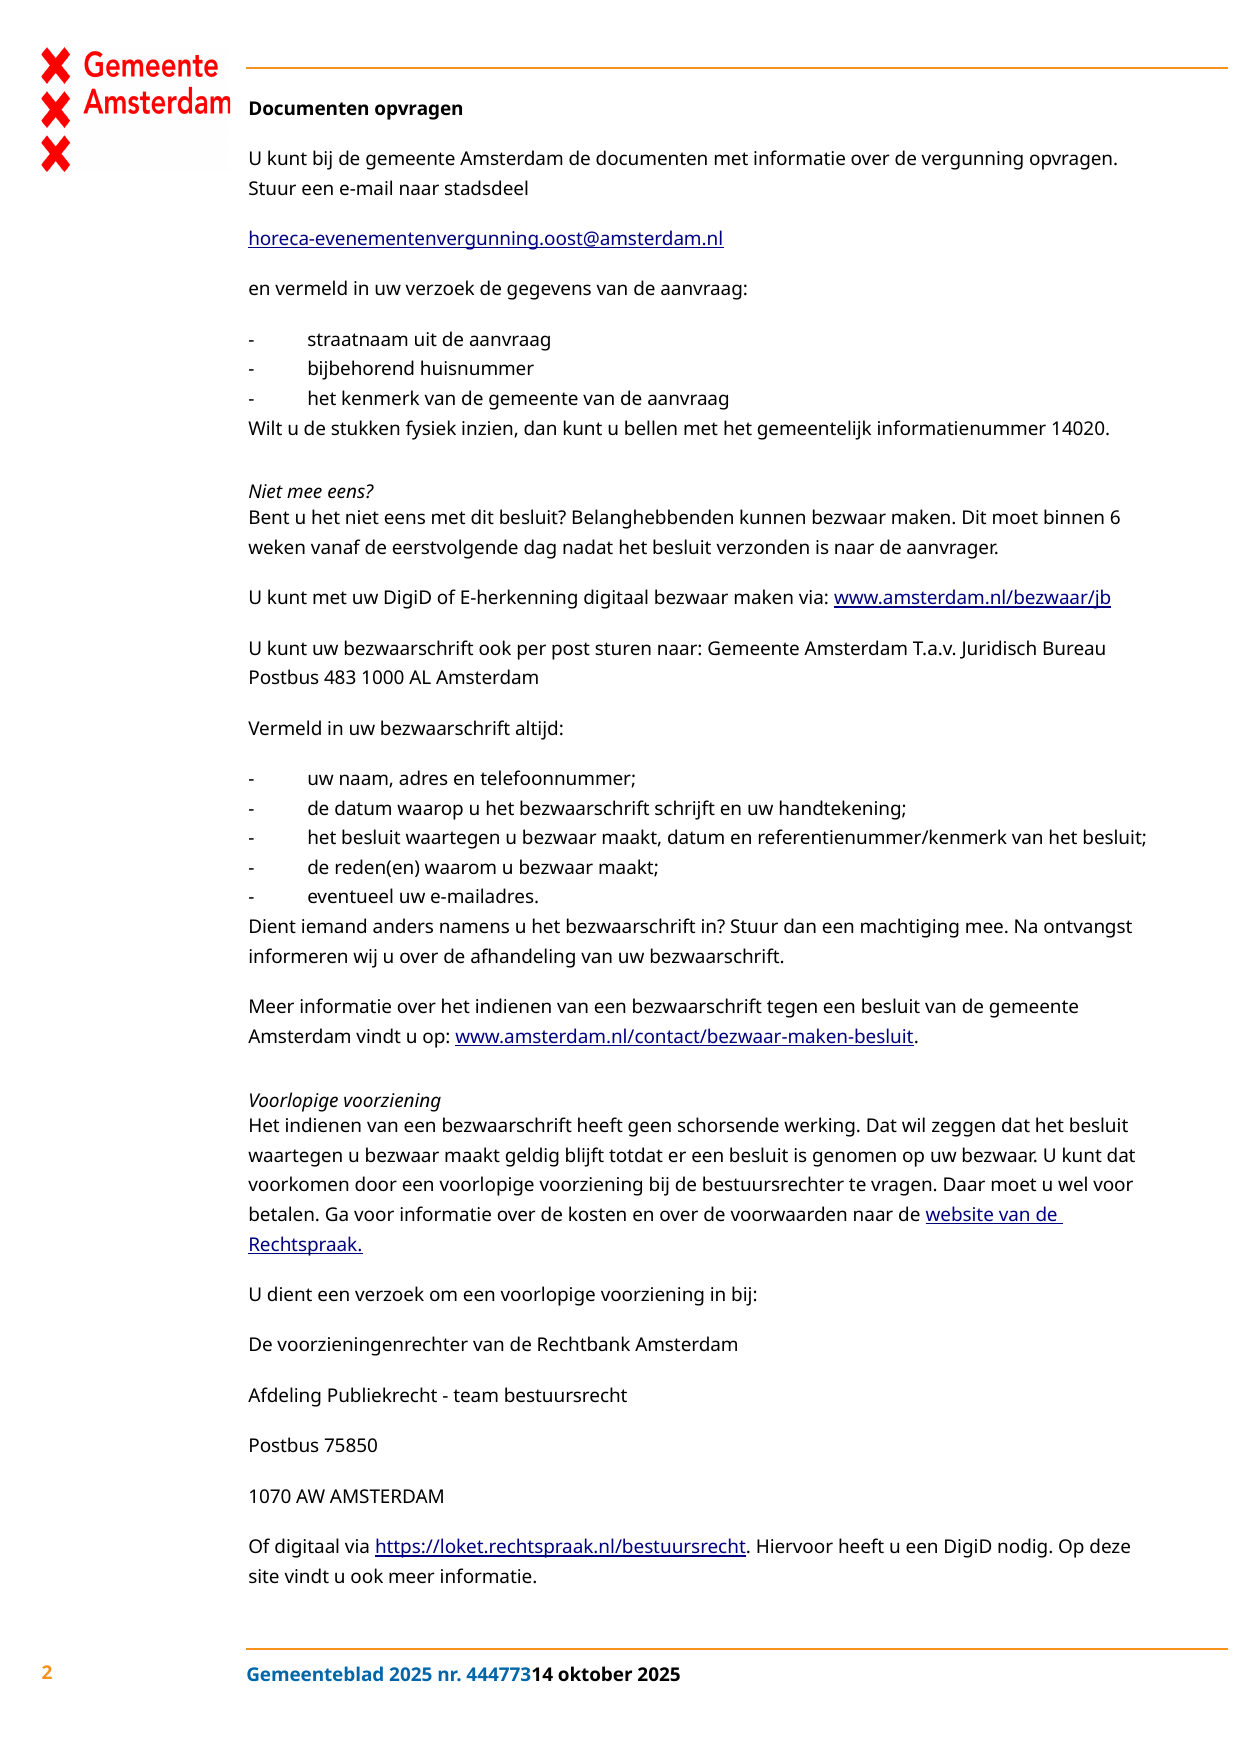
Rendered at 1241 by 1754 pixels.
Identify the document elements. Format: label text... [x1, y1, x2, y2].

text U kunt uw bezwaarschrift ook per post sturen naar: Gemeente Amsterdam T.a.v. Juridisch Bureau Postbus 483 1000 AL Amsterdam [248, 635, 1152, 690]
text U kunt bij de gemeente Amsterdam de documenten met informatie over de vergunning opvragen. Stuur een e-mail naar stadsdeel [248, 145, 1152, 201]
text horeca-evenementenvergunning.oost@amsterdam.nl [248, 225, 1152, 251]
list bijbehorend huisnummer [248, 356, 1152, 381]
text 1070 AW AMSTERDAM [248, 1483, 1152, 1509]
text Documenten opvragen [248, 95, 1152, 121]
text Of digitaal via https://loket.rechtspraak.nl/bestuursrecht. Hiervoor heeft u een DigiD nodig. Op deze site vindt u ook meer informatie. [248, 1533, 1152, 1589]
text Dient iemand anders namens u het bezwaarschrift in? Stuur dan een machtiging mee. Na ontvangst informeren wij u over de afhandeling van uw bezwaarschrift. [248, 913, 1152, 968]
text Voorlopige voorziening [248, 1087, 1152, 1112]
text Vermeld in uw bezwaarschrift altijd: [248, 715, 1152, 741]
text U dient een verzoek om een voorlopige voorziening in bij: [248, 1281, 1152, 1307]
text Het indienen van een bezwaarschrift heeft geen schorsende werking. Dat wil zeggen dat het besluit waartegen u bezwaar maakt geldig blijft totdat er een besluit is genomen op uw bezwaar. U kunt dat voorkomen door een voorlopige voorziening bij de bestuursrechter te vragen. Daar moet u wel voor betalen. Ga voor informatie over de kosten en over de voorwaarden naar de website van de Rechtspraak. [248, 1112, 1152, 1257]
list het kenmerk van de gemeente van de aanvraag [248, 385, 1152, 411]
list de datum waarop u het bezwaarschrift schrijft en uw handtekening; [248, 795, 1152, 821]
text en vermeld in uw verzoek de gegevens van de aanvraag: [248, 276, 1152, 301]
list eventueel uw e-mailadres. [248, 884, 1152, 909]
text Bent u het niet eens met dit besluit? Belanghebbenden kunnen bezwaar maken. Dit moet binnen 6 weken vanaf de eerstvolgende dag nadat het besluit verzonden is naar de aanvrager. [248, 504, 1152, 560]
text De voorzieningenrechter van de Rechtbank Amsterdam [248, 1332, 1152, 1357]
text Wilt u de stukken fysiek inzien, dan kunt u bellen met het gemeentelijk informatienummer 14020. [248, 415, 1152, 441]
text Niet mee eens? [248, 479, 1152, 504]
list straatnaam uit de aanvraag [248, 326, 1152, 352]
list de reden(en) waarom u bezwaar maakt; [248, 854, 1152, 880]
text Meer informatie over het indienen van een bezwaarschrift tegen een besluit van de gemeente Amsterdam vindt u op: www.amsterdam.nl/contact/bezwaar-maken-besluit. [248, 993, 1152, 1048]
text U kunt met uw DigiD of E-herkenning digitaal bezwaar maken via: www.amsterdam.nl/bezwaar/jb [248, 584, 1152, 610]
picture [41, 47, 231, 172]
text Afdeling Publiekrecht - team bestuursrecht [248, 1382, 1152, 1408]
list uw naam, adres en telefoonnummer; [248, 765, 1152, 791]
text Postbus 75850 [248, 1432, 1152, 1458]
list het besluit waartegen u bezwaar maakt, datum en referentienummer/kenmerk van het besluit; [248, 824, 1152, 850]
